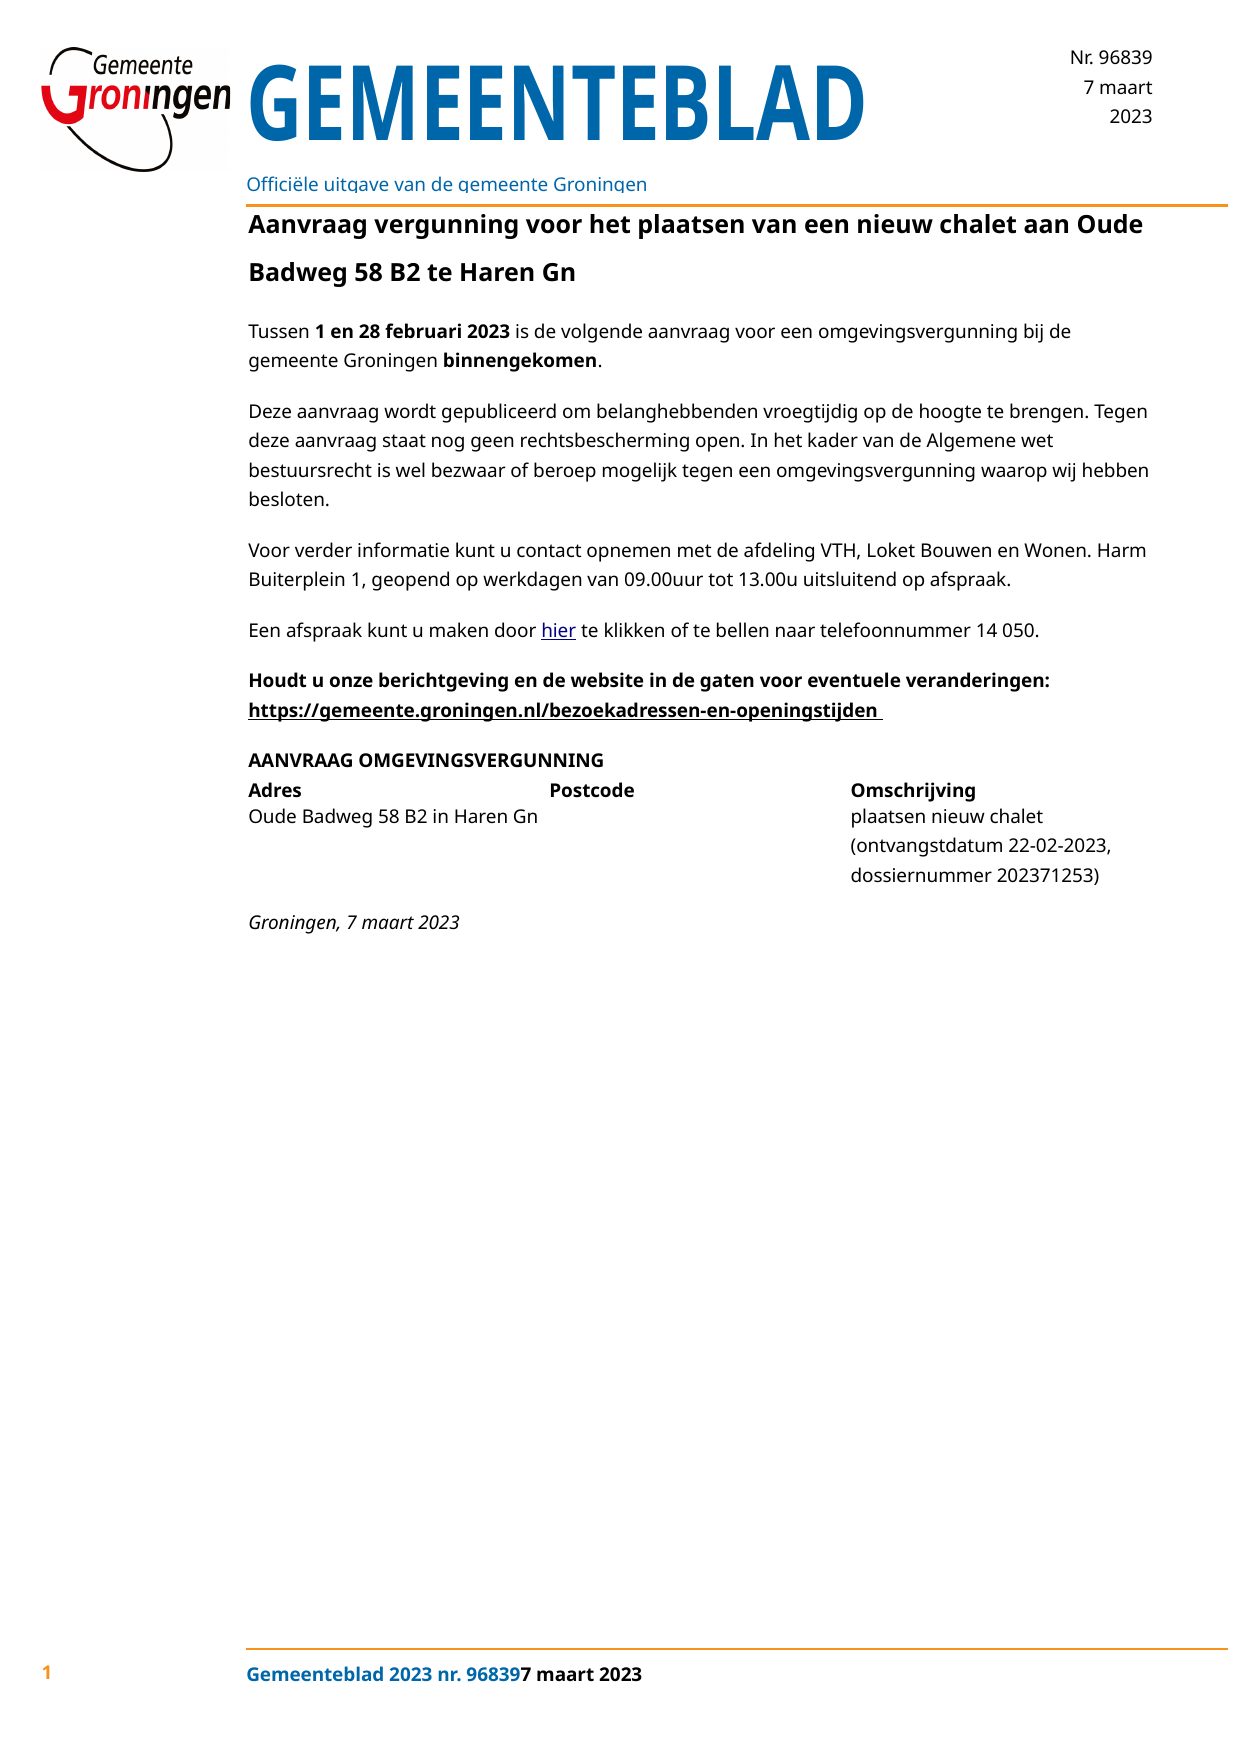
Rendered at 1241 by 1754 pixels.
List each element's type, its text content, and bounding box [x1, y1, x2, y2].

table_cell [549, 803, 850, 888]
table_cell plaatsen nieuw chalet (ontvangstdatum 22-02-2023, dossiernummer 202371253) [850, 803, 1152, 888]
picture [41, 47, 231, 172]
table_header Omschrijving [850, 777, 1152, 803]
text Tussen 1 en 28 februari 2023 is de volgende aanvraag voor een omgevingsvergunning bij de gemeente Groningen binnengekomen. [248, 318, 1152, 373]
text Houdt u onze berichtgeving en de website in de gaten voor eventuele veranderingen: https://gemeente.groningen.nl/bezoekadressen-en-openingstijden [248, 667, 1152, 723]
table_cell Oude Badweg 58 B2 in Haren Gn [248, 803, 549, 888]
text Aanvraag vergunning voor het plaatsen van een nieuw chalet aan Oude Badweg 58 B2 te Haren Gn [248, 207, 1152, 288]
text Een afspraak kunt u maken door hier te klikken of te bellen naar telefoonnummer 14 050. [248, 617, 1152, 643]
text Deze aanvraag wordt gepubliceerd om belanghebbenden vroegtijdig op de hoogte te brengen. Tegen deze aanvraag staat nog geen rechtsbescherming open. In het kader van de Algemene wet bestuursrecht is wel bezwaar of beroep mogelijk tegen een omgevingsvergunning waarop wij hebben besloten. [248, 398, 1152, 512]
table_header Adres [248, 777, 549, 803]
text Voor verder informatie kunt u contact opnemen met de afdeling VTH, Loket Bouwen en Wonen. Harm Buiterplein 1, geopend op werkdagen van 09.00uur tot 13.00u uitsluitend op afspraak. [248, 537, 1152, 592]
text AANVRAAG OMGEVINGSVERGUNNING [248, 747, 1152, 773]
text Groningen, 7 maart 2023 [248, 909, 1152, 935]
table_header Postcode [549, 777, 850, 803]
